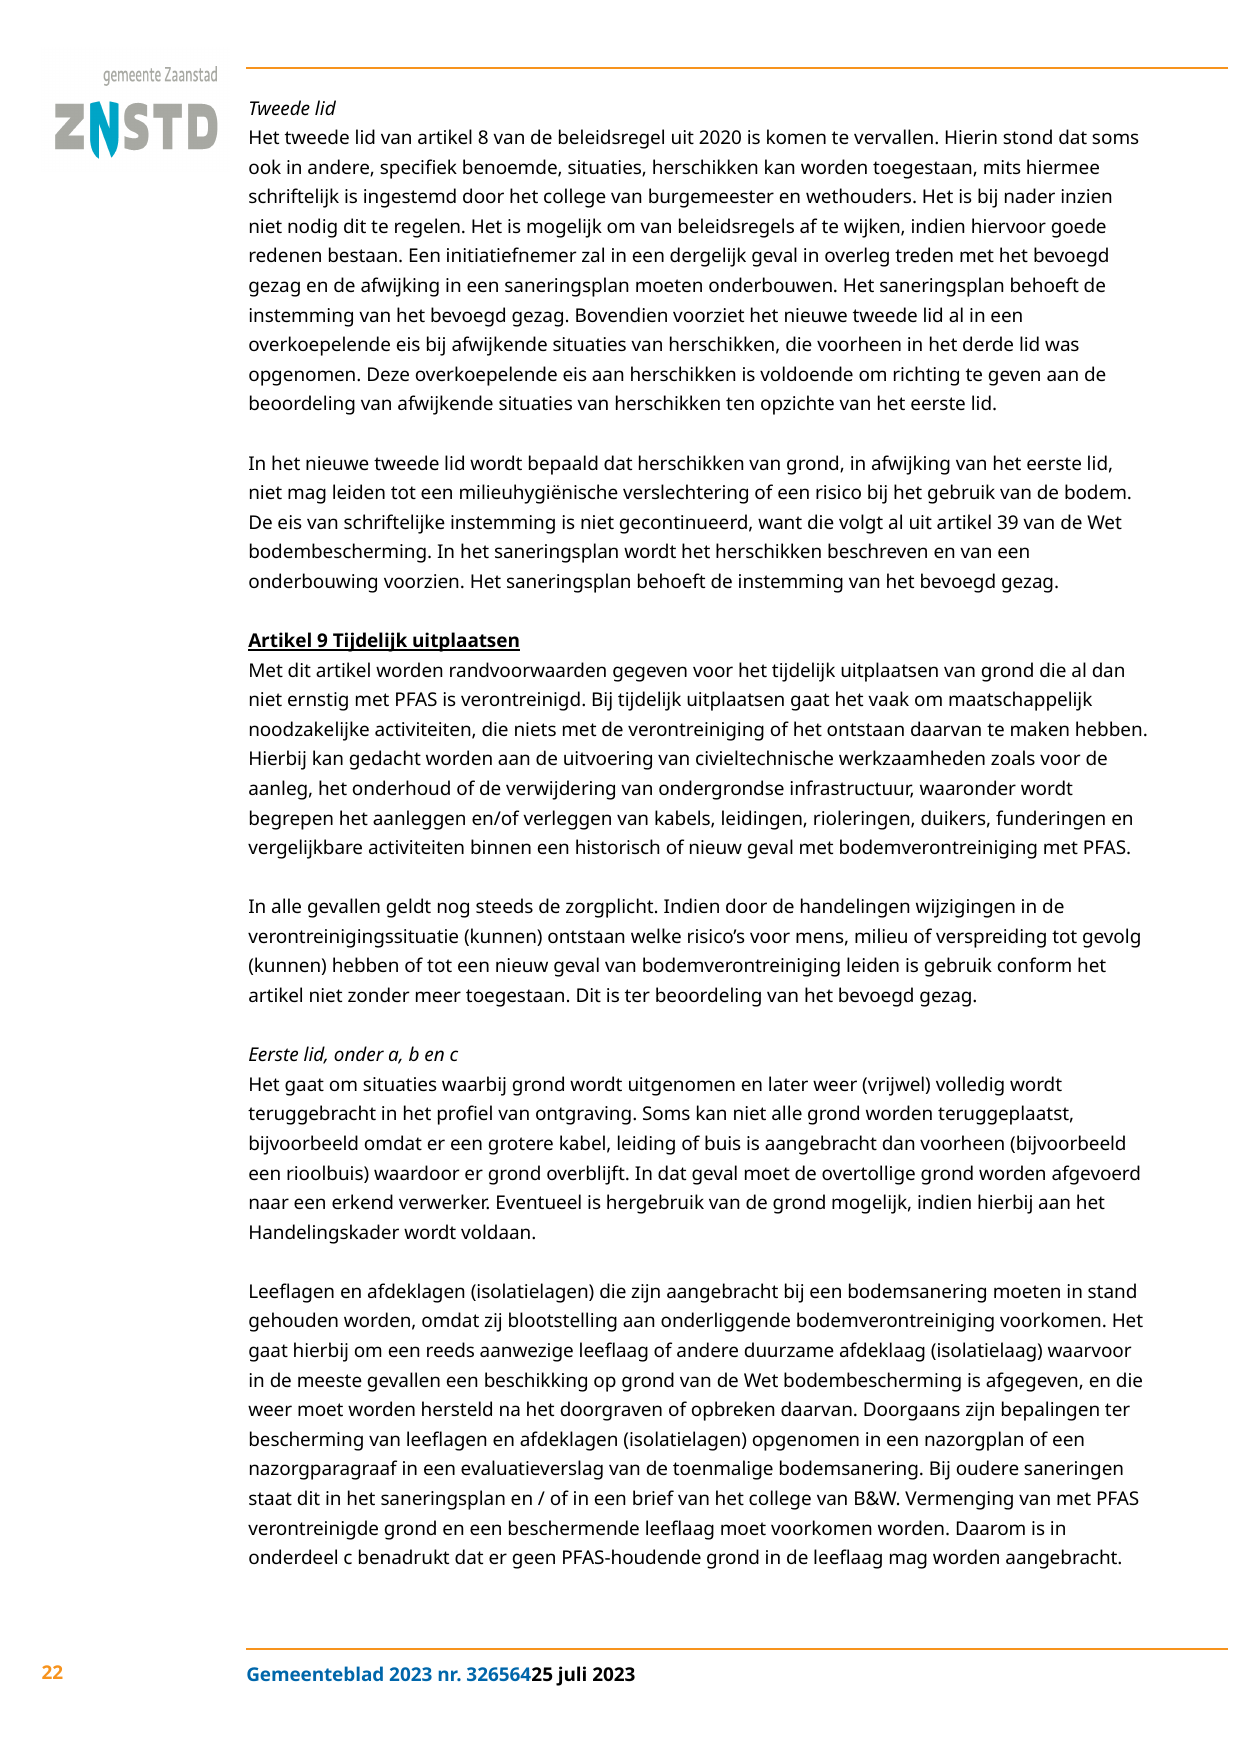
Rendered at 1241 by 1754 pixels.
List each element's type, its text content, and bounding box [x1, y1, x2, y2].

text In het nieuwe tweede lid wordt bepaald dat herschikken van grond, in afwijking van het eerste lid, niet mag leiden tot een milieuhygiënische verslechtering of een risico bij het gebruik van de bodem. De eis van schriftelijke instemming is niet gecontinueerd, want die volgt al uit artikel 39 van de Wet bodembescherming. In het saneringsplan wordt het herschikken beschreven en van een onderbouwing voorzien. Het saneringsplan behoeft de instemming van het bevoegd gezag. [248, 450, 1152, 594]
text Artikel 9 Tijdelijk uitplaatsen [248, 627, 1152, 653]
text Met dit artikel worden randvoorwaarden gegeven voor het tijdelijk uitplaatsen van grond die al dan niet ernstig met PFAS is verontreinigd. Bij tijdelijk uitplaatsen gaat het vaak om maatschappelijk noodzakelijke activiteiten, die niets met de verontreiniging of het ontstaan daarvan te maken hebben. Hierbij kan gedacht worden aan de uitvoering van civieltechnische werkzaamheden zoals voor de aanleg, het onderhoud of de verwijdering van ondergrondse infrastructuur, waaronder wordt begrepen het aanleggen en/of verleggen van kabels, leidingen, rioleringen, duikers, funderingen en vergelijkbare activiteiten binnen een historisch of nieuw geval met bodemverontreiniging met PFAS. [248, 657, 1152, 860]
text Het tweede lid van artikel 8 van de beleidsregel uit 2020 is komen te vervallen. Hierin stond dat soms ook in andere, specifiek benoemde, situaties, herschikken kan worden toegestaan, mits hiermee schriftelijk is ingestemd door het college van burgemeester en wethouders. Het is bij nader inzien niet nodig dit te regelen. Het is mogelijk om van beleidsregels af te wijken, indien hiervoor goede redenen bestaan. Een initiatiefnemer zal in een dergelijk geval in overleg treden met het bevoegd gezag en de afwijking in een saneringsplan moeten onderbouwen. Het saneringsplan behoeft de instemming van het bevoegd gezag. Bovendien voorziet het nieuwe tweede lid al in een overkoepelende eis bij afwijkende situaties van herschikken, die voorheen in het derde lid was opgenomen. Deze overkoepelende eis aan herschikken is voldoende om richting te geven aan de beoordeling van afwijkende situaties van herschikken ten opzichte van het eerste lid. [248, 124, 1152, 416]
text Leeflagen en afdeklagen (isolatielagen) die zijn aangebracht bij een bodemsanering moeten in stand gehouden worden, omdat zij blootstelling aan onderliggende bodemverontreiniging voorkomen. Het gaat hierbij om een reeds aanwezige leeflaag of andere duurzame afdeklaag (isolatielaag) waarvoor in de meeste gevallen een beschikking op grond van de Wet bodembescherming is afgegeven, en die weer moet worden hersteld na het doorgraven of opbreken daarvan. Doorgaans zijn bepalingen ter bescherming van leeflagen en afdeklagen (isolatielagen) opgenomen in een nazorgplan of een nazorgparagraaf in een evaluatieverslag van de toenmalige bodemsanering. Bij oudere saneringen staat dit in het saneringsplan en / of in een brief van het college van B&W. Vermenging van met PFAS verontreinigde grond en een beschermende leeflaag moet voorkomen worden. Daarom is in onderdeel c benadrukt dat er geen PFAS-houdende grond in de leeflaag mag worden aangebracht. [248, 1278, 1152, 1570]
text In alle gevallen geldt nog steeds de zorgplicht. Indien door de handelingen wijzigingen in de verontreinigingssituatie (kunnen) ontstaan welke risico’s voor mens, milieu of verspreiding tot gevolg (kunnen) hebben of tot een nieuw geval van bodemverontreiniging leiden is gebruik conform het artikel niet zonder meer toegestaan. Dit is ter beoordeling van het bevoegd gezag. [248, 893, 1152, 1008]
picture [41, 47, 231, 172]
text Eerste lid, onder a, b en c [248, 1041, 1152, 1067]
text Tweede lid [248, 95, 1152, 121]
text Het gaat om situaties waarbij grond wordt uitgenomen en later weer (vrijwel) volledig wordt teruggebracht in het profiel van ontgraving. Soms kan niet alle grond worden teruggeplaatst, bijvoorbeeld omdat er een grotere kabel, leiding of buis is aangebracht dan voorheen (bijvoorbeeld een rioolbuis) waardoor er grond overblijft. In dat geval moet de overtollige grond worden afgevoerd naar een erkend verwerker. Eventueel is hergebruik van de grond mogelijk, indien hierbij aan het Handelingskader wordt voldaan. [248, 1071, 1152, 1245]
